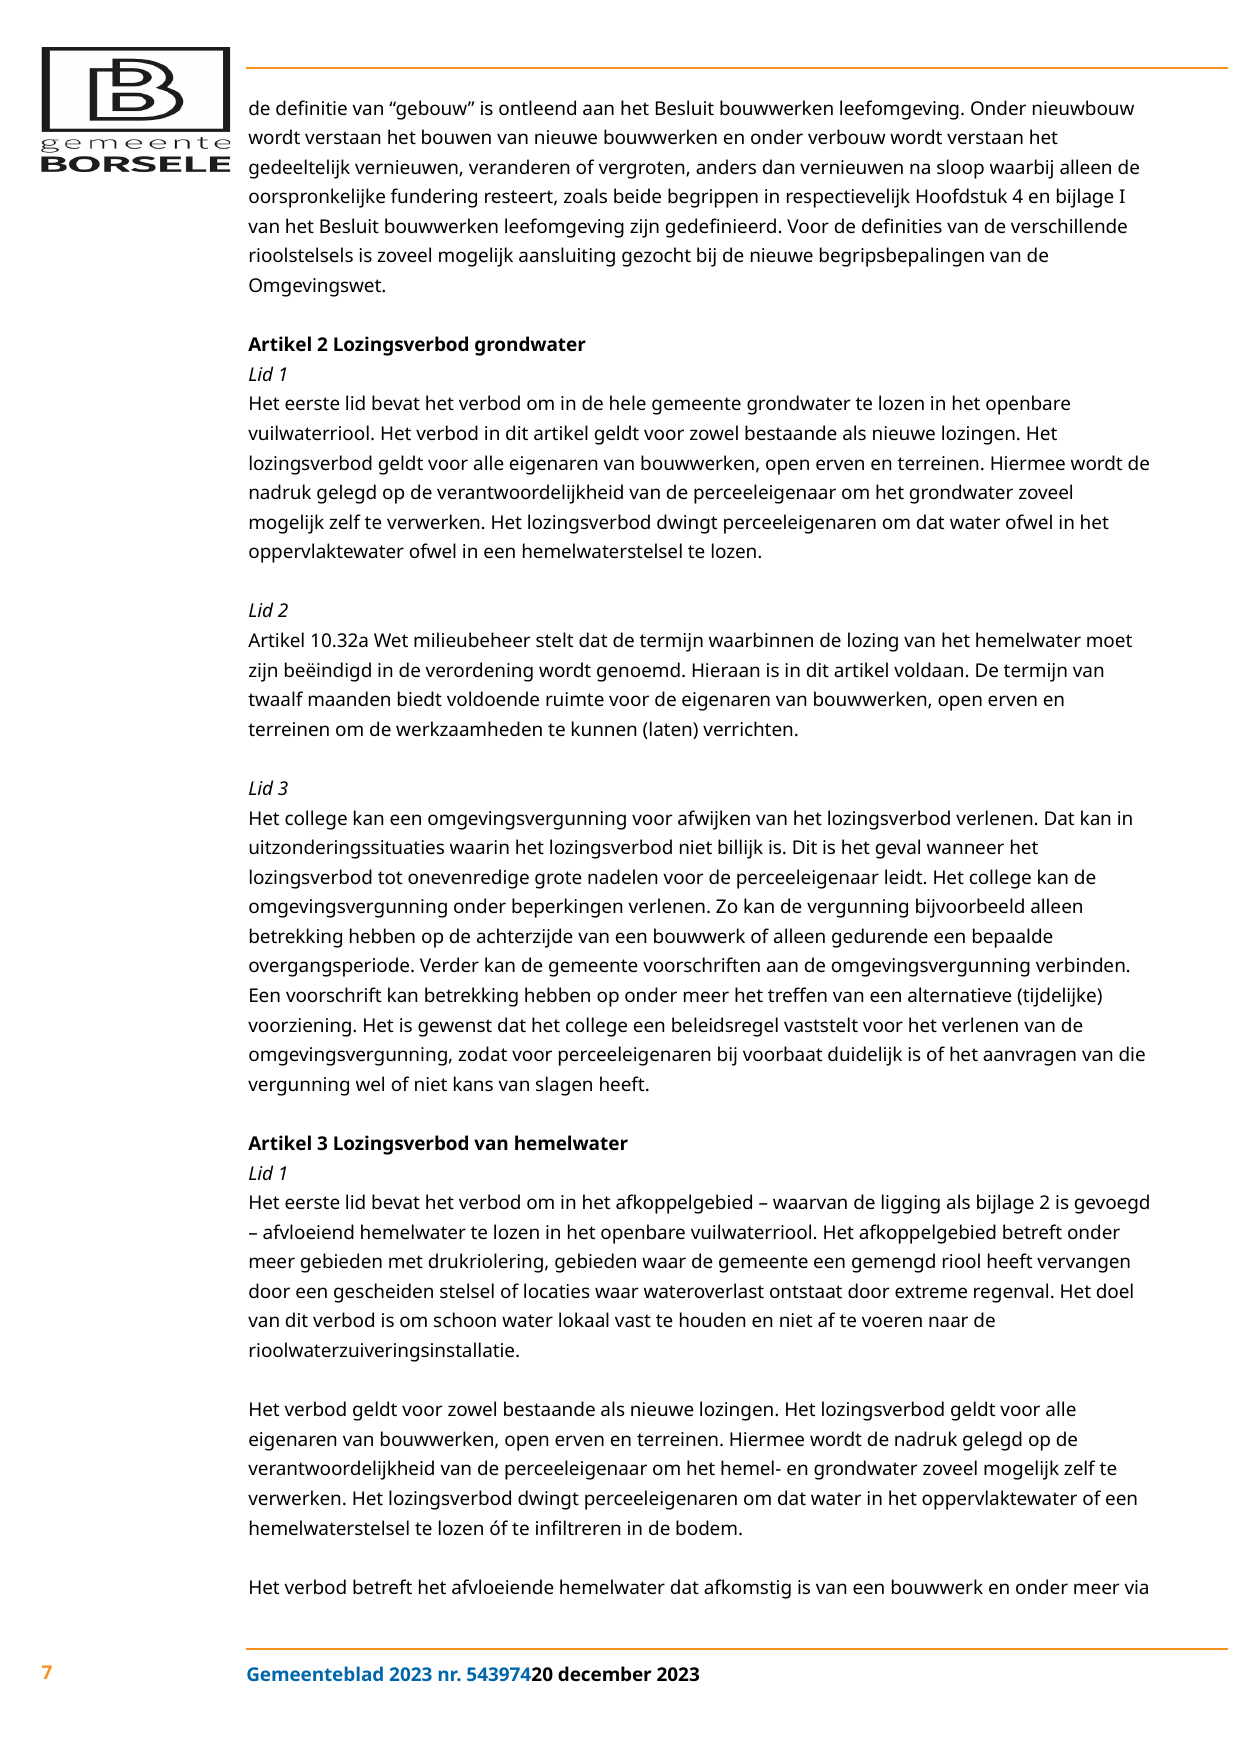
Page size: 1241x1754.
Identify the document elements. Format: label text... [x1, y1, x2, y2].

text Lid 1 [248, 1160, 1152, 1186]
text Het verbod betreft het afvloeiende hemelwater dat afkomstig is van een bouwwerk en onder meer via [248, 1574, 1152, 1600]
text Het eerste lid bevat het verbod om in het afkoppelgebied – waarvan de ligging als bijlage 2 is gevoegd – afvloeiend hemelwater te lozen in het openbare vuilwaterriool. Het afkoppelgebied betreft onder meer gebieden met drukriolering, gebieden waar de gemeente een gemengd riool heeft vervangen door een gescheiden stelsel of locaties waar wateroverlast ontstaat door extreme regenval. Het doel van dit verbod is om schoon water lokaal vast te houden en niet af te voeren naar de rioolwaterzuiveringsinstallatie. [248, 1189, 1152, 1363]
text Lid 2 [248, 598, 1152, 623]
text de definitie van “gebouw” is ontleend aan het Besluit bouwwerken leefomgeving. Onder nieuwbouw wordt verstaan het bouwen van nieuwe bouwwerken en onder verbouw wordt verstaan het gedeeltelijk vernieuwen, veranderen of vergroten, anders dan vernieuwen na sloop waarbij alleen de oorspronkelijke fundering resteert, zoals beide begrippen in respectievelijk Hoofdstuk 4 en bijlage I van het Besluit bouwwerken leefomgeving zijn gedefinieerd. Voor de definities van de verschillende rioolstelsels is zoveel mogelijk aansluiting gezocht bij de nieuwe begripsbepalingen van de Omgevingswet. [248, 95, 1152, 298]
text Artikel 3 Lozingsverbod van hemelwater [248, 1130, 1152, 1156]
picture [41, 47, 231, 172]
text Artikel 10.32a Wet milieubeheer stelt dat de termijn waarbinnen de lozing van het hemelwater moet zijn beëindigd in de verordening wordt genoemd. Hieraan is in dit artikel voldaan. De termijn van twaalf maanden biedt voldoende ruimte voor de eigenaren van bouwwerken, open erven en terreinen om de werkzaamheden te kunnen (laten) verrichten. [248, 627, 1152, 742]
text Artikel 2 Lozingsverbod grondwater [248, 331, 1152, 357]
text Lid 1 [248, 361, 1152, 387]
text Het verbod geldt voor zowel bestaande als nieuwe lozingen. Het lozingsverbod geldt voor alle eigenaren van bouwwerken, open erven en terreinen. Hiermee wordt de nadruk gelegd op de verantwoordelijkheid van de perceeleigenaar om het hemel- en grondwater zoveel mogelijk zelf te verwerken. Het lozingsverbod dwingt perceeleigenaren om dat water in het oppervlaktewater of een hemelwaterstelsel te lozen óf te infiltreren in de bodem. [248, 1396, 1152, 1541]
text Lid 3 [248, 775, 1152, 801]
text Het eerste lid bevat het verbod om in de hele gemeente grondwater te lozen in het openbare vuilwaterriool. Het verbod in dit artikel geldt voor zowel bestaande als nieuwe lozingen. Het lozingsverbod geldt voor alle eigenaren van bouwwerken, open erven en terreinen. Hiermee wordt de nadruk gelegd op de verantwoordelijkheid van de perceeleigenaar om het grondwater zoveel mogelijk zelf te verwerken. Het lozingsverbod dwingt perceeleigenaren om dat water ofwel in het oppervlaktewater ofwel in een hemelwaterstelsel te lozen. [248, 391, 1152, 564]
text Het college kan een omgevingsvergunning voor afwijken van het lozingsverbod verlenen. Dat kan in uitzonderingssituaties waarin het lozingsverbod niet billijk is. Dit is het geval wanneer het lozingsverbod tot onevenredige grote nadelen voor de perceeleigenaar leidt. Het college kan de omgevingsvergunning onder beperkingen verlenen. Zo kan de vergunning bijvoorbeeld alleen betrekking hebben op de achterzijde van een bouwwerk of alleen gedurende een bepaalde overgangsperiode. Verder kan de gemeente voorschriften aan de omgevingsvergunning verbinden. Een voorschrift kan betrekking hebben op onder meer het treffen van een alternatieve (tijdelijke) voorziening. Het is gewenst dat het college een beleidsregel vaststelt voor het verlenen van de omgevingsvergunning, zodat voor perceeleigenaren bij voorbaat duidelijk is of het aanvragen van die vergunning wel of niet kans van slagen heeft. [248, 805, 1152, 1097]
